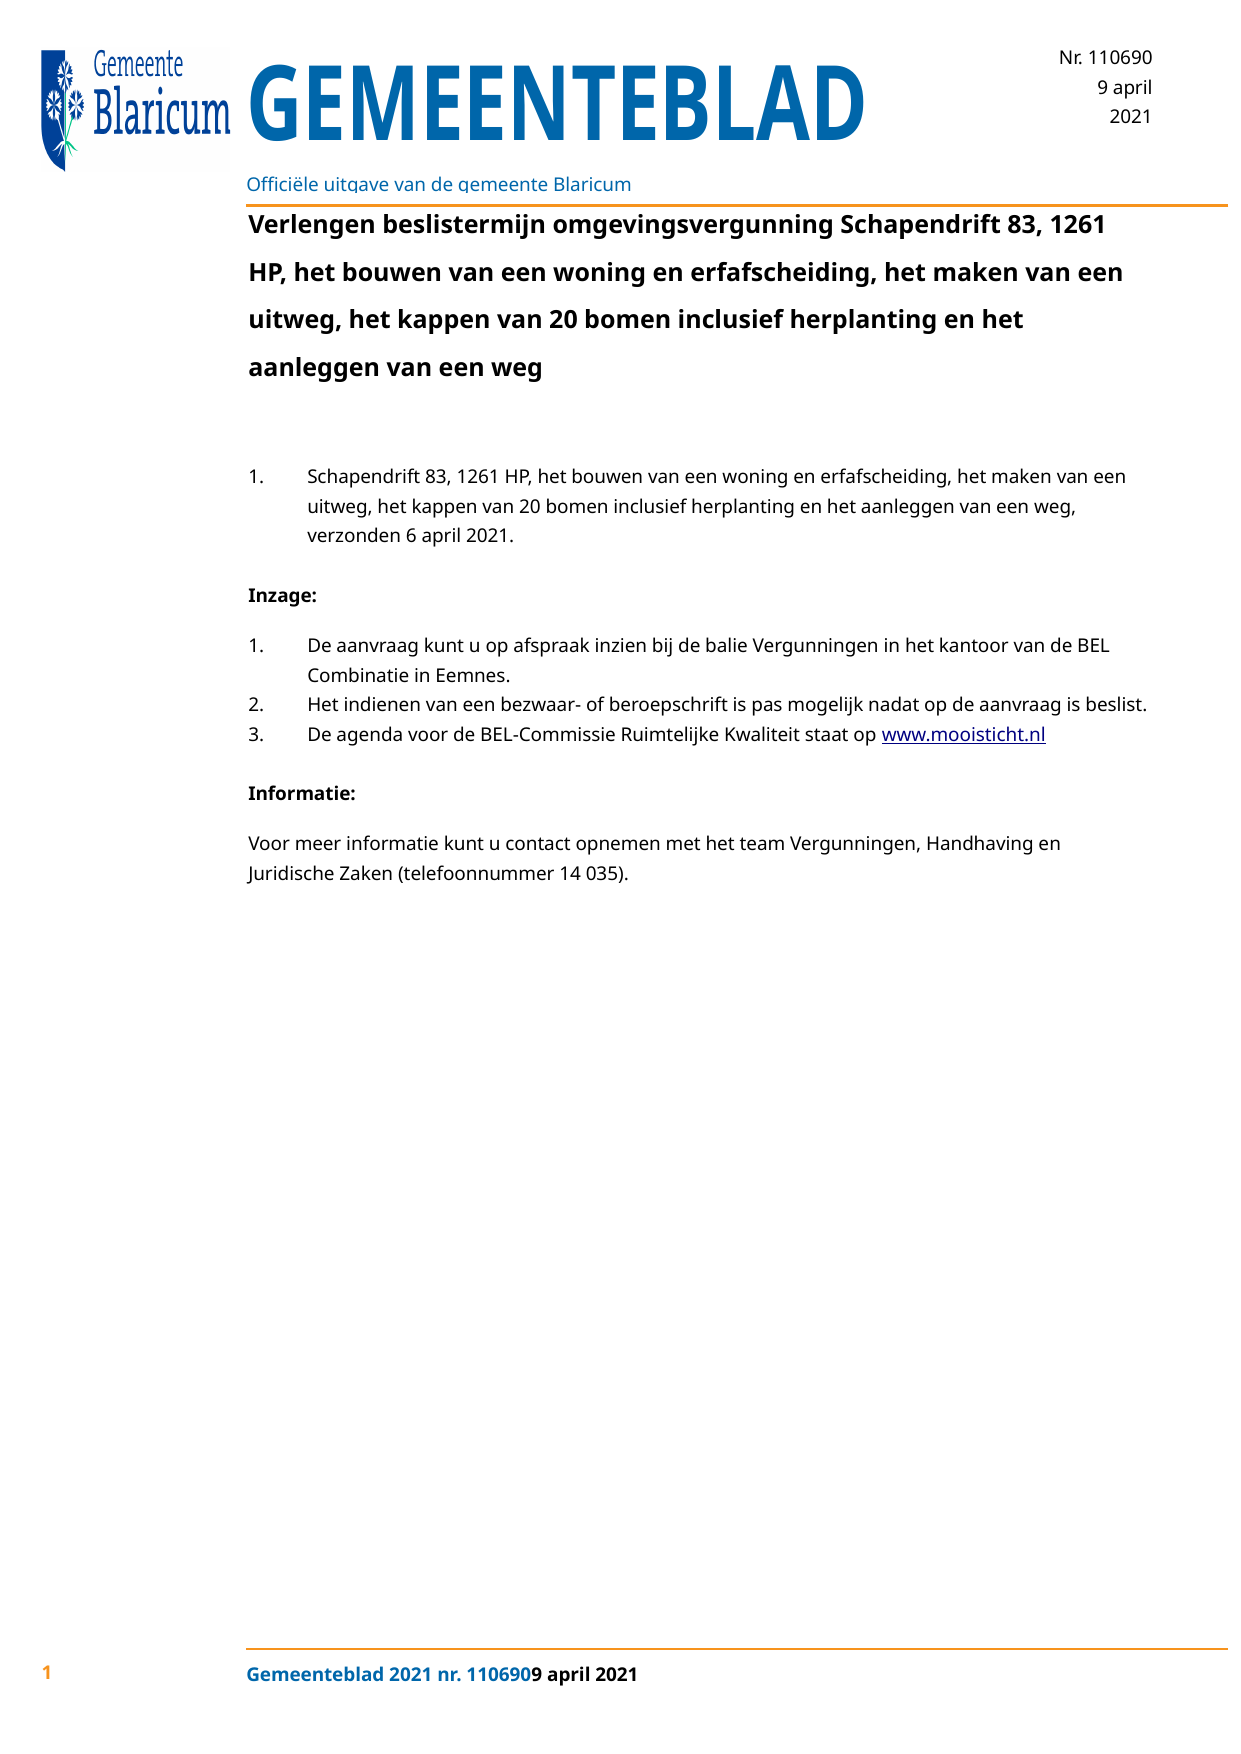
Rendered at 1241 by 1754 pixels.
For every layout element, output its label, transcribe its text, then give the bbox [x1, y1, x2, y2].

list Het indienen van een bezwaar- of beroepschrift is pas mogelijk nadat op de aanvraag is beslist. [248, 691, 1152, 717]
list De agenda voor de BEL-Commissie Ruimtelijke Kwaliteit staat op www.mooisticht.nl [248, 721, 1152, 747]
picture [41, 47, 231, 172]
text Informatie: [248, 780, 1152, 806]
text Verlengen beslistermijn omgevingsvergunning Schapendrift 83, 1261 HP, het bouwen van een woning en erfafscheiding, het maken van een uitweg, het kappen van 20 bomen inclusief herplanting en het aanleggen van een weg [248, 207, 1152, 384]
text Voor meer informatie kunt u contact opnemen met het team Vergunningen, Handhaving en Juridische Zaken (telefoonnummer 14 035). [248, 831, 1152, 886]
list Schapendrift 83, 1261 HP, het bouwen van een woning en erfafscheiding, het maken van een uitweg, het kappen van 20 bomen inclusief herplanting en het aanleggen van een weg, verzonden 6 april 2021. [248, 463, 1152, 548]
list De aanvraag kunt u op afspraak inzien bij de balie Vergunningen in het kantoor van de BEL Combinatie in Eemnes. [248, 632, 1152, 688]
text Inzage: [248, 582, 1152, 608]
